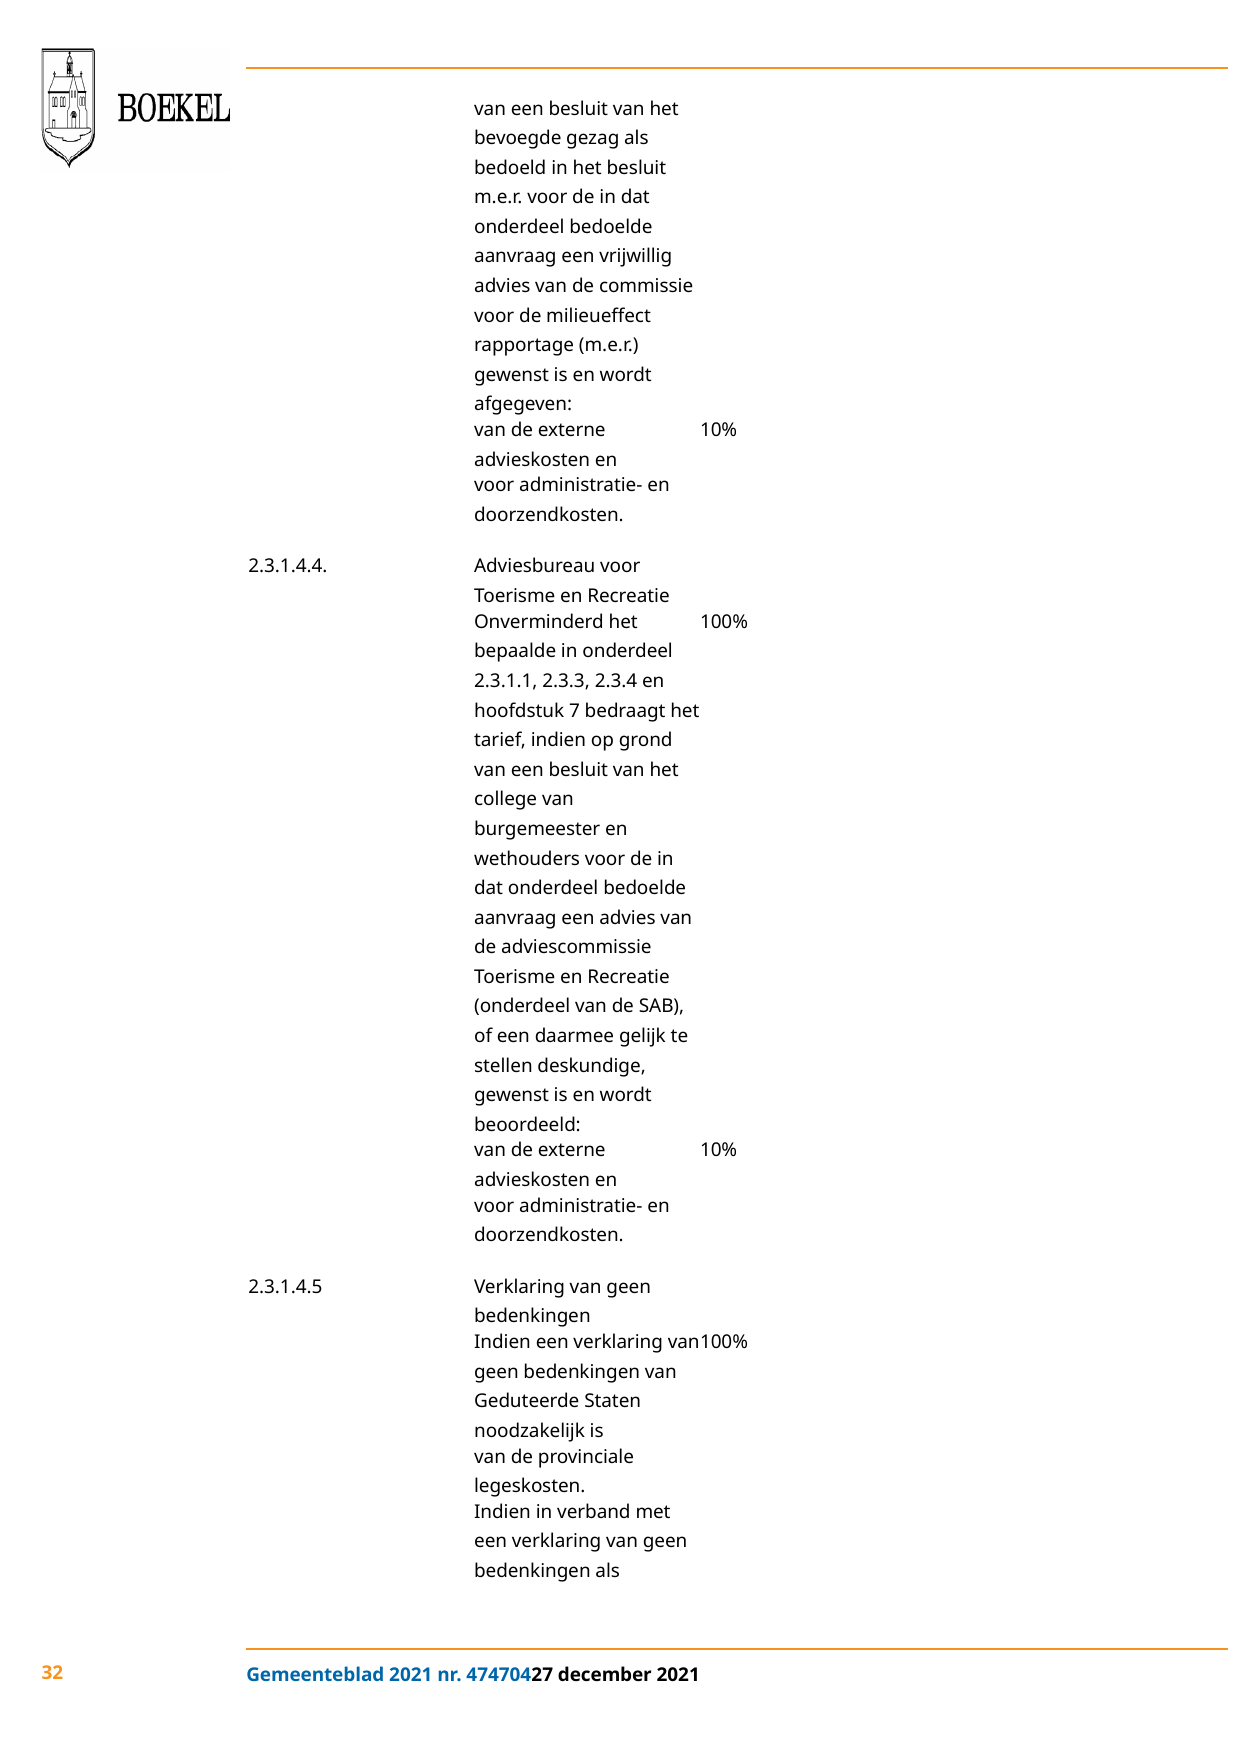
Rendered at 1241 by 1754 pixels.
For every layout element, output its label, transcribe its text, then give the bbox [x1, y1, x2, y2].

table_cell [700, 1247, 926, 1273]
table_cell [248, 608, 474, 1137]
table_cell [248, 1247, 474, 1273]
table_cell [700, 1498, 926, 1583]
table_cell [700, 1192, 926, 1247]
picture [41, 47, 231, 172]
table_cell van een besluit van het bevoegde gezag als bedoeld in het besluit m.e.r. voor de in dat onderdeel bedoelde aanvraag een vrijwillig advies van de commissie voor de milieueffect rapportage (m.e.r.) gewenst is en wordt afgegeven: [474, 95, 700, 416]
table_cell voor administratie- en doorzendkosten. [474, 472, 700, 527]
table_cell [248, 95, 474, 416]
table_cell Onverminderd het bepaalde in onderdeel 2.3.1.1, 2.3.3, 2.3.4 en hoofdstuk 7 bedraagt het tarief, indien op grond van een besluit van het college van burgemeester en wethouders voor de in dat onderdeel bedoelde aanvraag een advies van de adviescommissie Toerisme en Recreatie (onderdeel van de SAB), of een daarmee gelijk te stellen deskundige, gewenst is en wordt beoordeeld: [474, 608, 700, 1137]
table_cell van de provinciale legeskosten. [474, 1443, 700, 1498]
table_cell [700, 1273, 926, 1328]
table_cell Indien in verband met een verklaring van geen bedenkingen als [474, 1498, 700, 1583]
table_cell [700, 553, 926, 608]
table_cell [248, 527, 474, 553]
table_cell 2.3.1.4.5 [248, 1273, 474, 1328]
table_cell 2.3.1.4.4. [248, 553, 474, 608]
table_cell [248, 1443, 474, 1498]
table_cell [474, 1247, 700, 1273]
table_cell Verklaring van geen bedenkingen [474, 1273, 700, 1328]
table_cell [700, 472, 926, 527]
table_cell [248, 416, 474, 472]
table_cell 100% [700, 608, 926, 1137]
table_cell [474, 527, 700, 553]
table_cell van de externe advieskosten en [474, 416, 700, 472]
table_cell [248, 1498, 474, 1583]
table_cell [248, 1192, 474, 1247]
table_cell [248, 1328, 474, 1443]
table_cell 10% [700, 1137, 926, 1192]
table_cell [248, 472, 474, 527]
table_cell [700, 527, 926, 553]
table_cell [248, 1137, 474, 1192]
table_cell 10% [700, 416, 926, 472]
table_cell [700, 1443, 926, 1498]
table_cell 100% [700, 1328, 926, 1443]
table_cell [700, 95, 926, 416]
table_cell Indien een verklaring van geen bedenkingen van Geduteerde Staten noodzakelijk is [474, 1328, 700, 1443]
table_cell van de externe advieskosten en [474, 1137, 700, 1192]
table_cell voor administratie- en doorzendkosten. [474, 1192, 700, 1247]
table_cell Adviesbureau voor Toerisme en Recreatie [474, 553, 700, 608]
